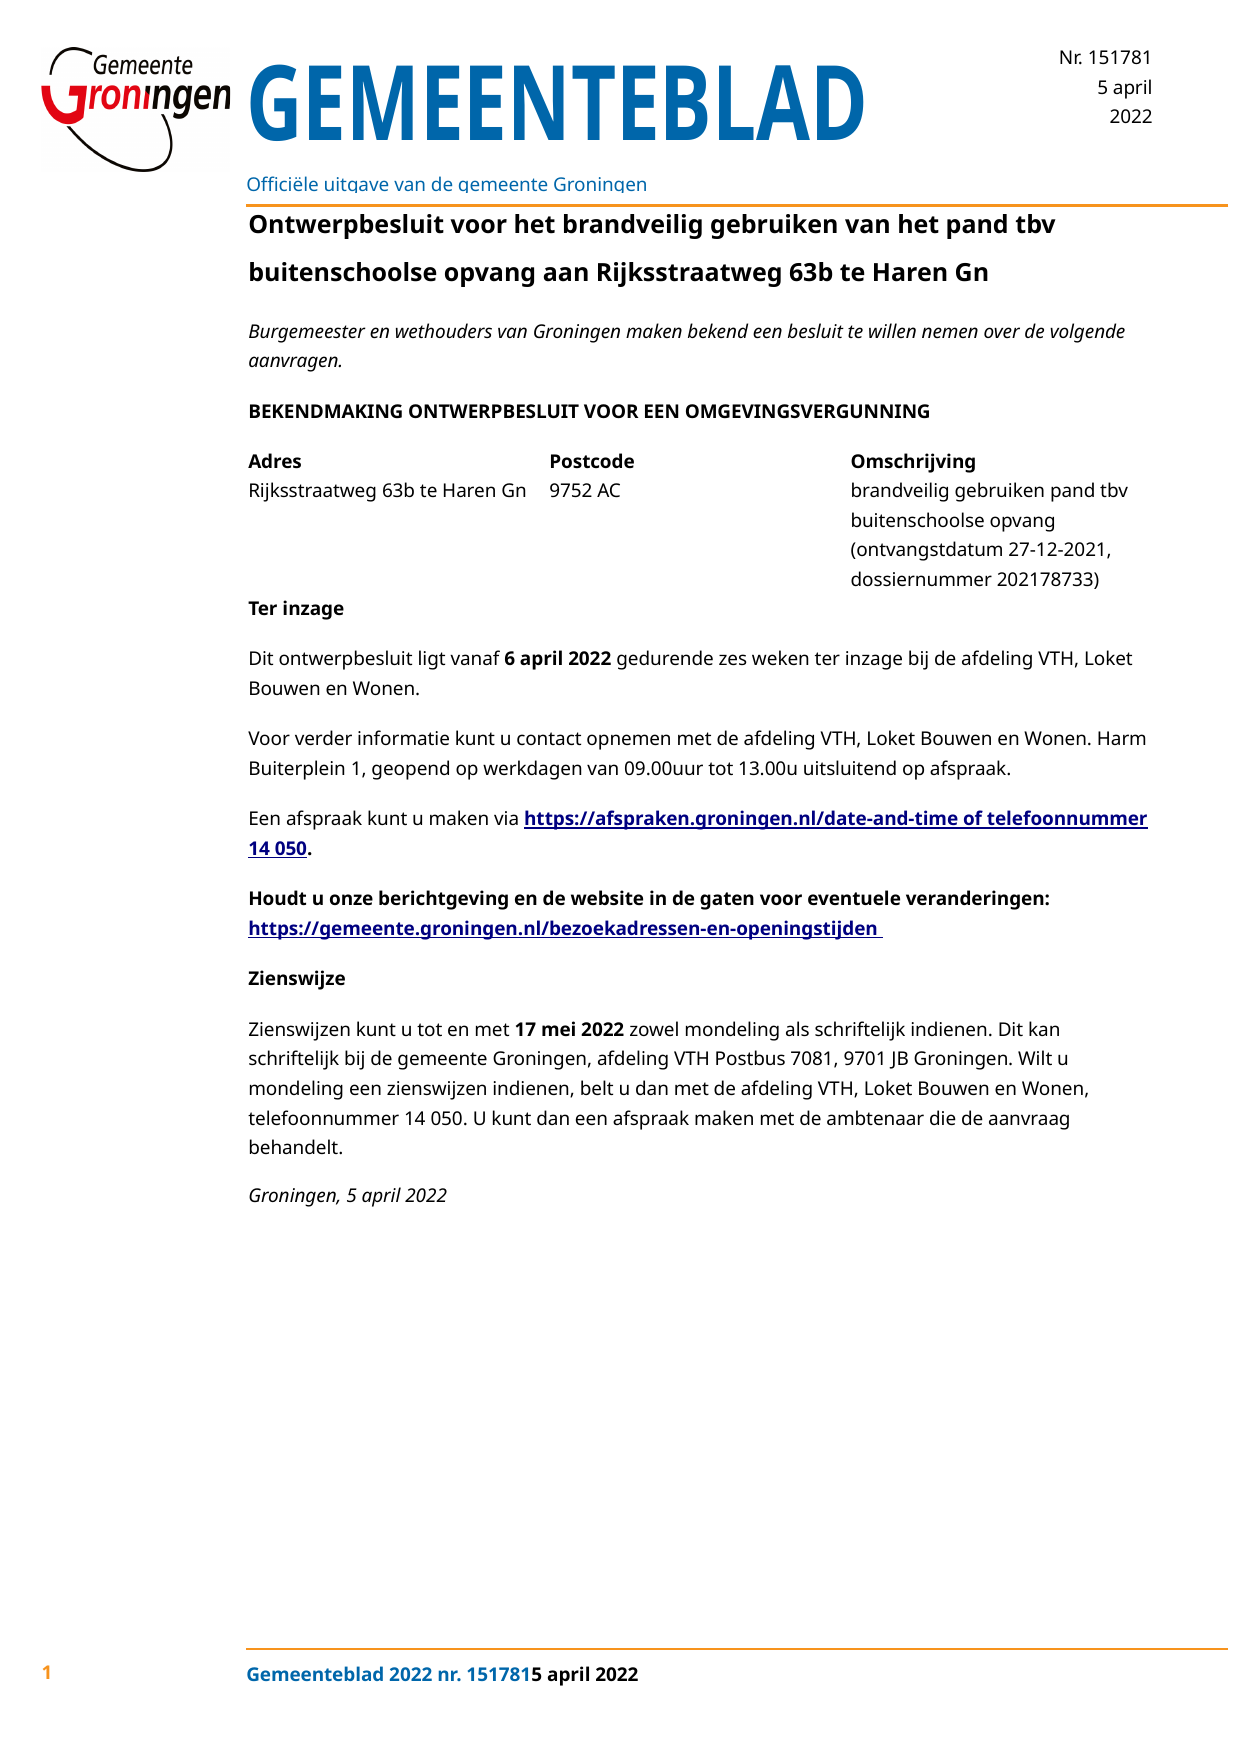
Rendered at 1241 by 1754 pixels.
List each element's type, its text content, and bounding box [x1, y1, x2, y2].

table_header Adres [248, 449, 549, 474]
text Houdt u onze berichtgeving en de website in de gaten voor eventuele veranderingen: https://gemeente.groningen.nl/bezoekadressen-en-openingstijden [248, 886, 1152, 941]
text Zienswijze [248, 966, 1152, 991]
text BEKENDMAKING ONTWERPBESLUIT VOOR EEN OMGEVINGSVERGUNNING [248, 398, 1152, 424]
table_header Rijksstraatweg 63b te Haren Gn [248, 478, 549, 592]
table_header Postcode [549, 449, 850, 474]
picture [41, 47, 231, 172]
text Dit ontwerpbesluit ligt vanaf 6 april 2022 gedurende zes weken ter inzage bij de afdeling VTH, Loket Bouwen en Wonen. [248, 646, 1152, 701]
table_header brandveilig gebruiken pand tbv buitenschoolse opvang (ontvangstdatum 27-12-2021, dossiernummer 202178733) [850, 478, 1152, 592]
text Groningen, 5 april 2022 [248, 1182, 1152, 1208]
text Ontwerpbesluit voor het brandveilig gebruiken van het pand tbv buitenschoolse opvang aan Rijksstraatweg 63b te Haren Gn [248, 207, 1152, 288]
text Burgemeester en wethouders van Groningen maken bekend een besluit te willen nemen over de volgende aanvragen. [248, 318, 1152, 373]
text Zienswijzen kunt u tot en met 17 mei 2022 zowel mondeling als schriftelijk indienen. Dit kan schriftelijk bij de gemeente Groningen, afdeling VTH Postbus 7081, 9701 JB Groningen. Wilt u mondeling een zienswijzen indienen, belt u dan met de afdeling VTH, Loket Bouwen en Wonen, telefoonnummer 14 050. U kunt dan een afspraak maken met de ambtenaar die de aanvraag behandelt. [248, 1016, 1152, 1160]
text Een afspraak kunt u maken via https://afspraken.groningen.nl/date-and-time of telefoonnummer 14 050. [248, 806, 1152, 861]
table_header 9752 AC [549, 478, 850, 592]
table_header Omschrijving [850, 449, 1152, 474]
text Voor verder informatie kunt u contact opnemen met de afdeling VTH, Loket Bouwen en Wonen. Harm Buiterplein 1, geopend op werkdagen van 09.00uur tot 13.00u uitsluitend op afspraak. [248, 726, 1152, 781]
text Ter inzage [248, 595, 1152, 621]
